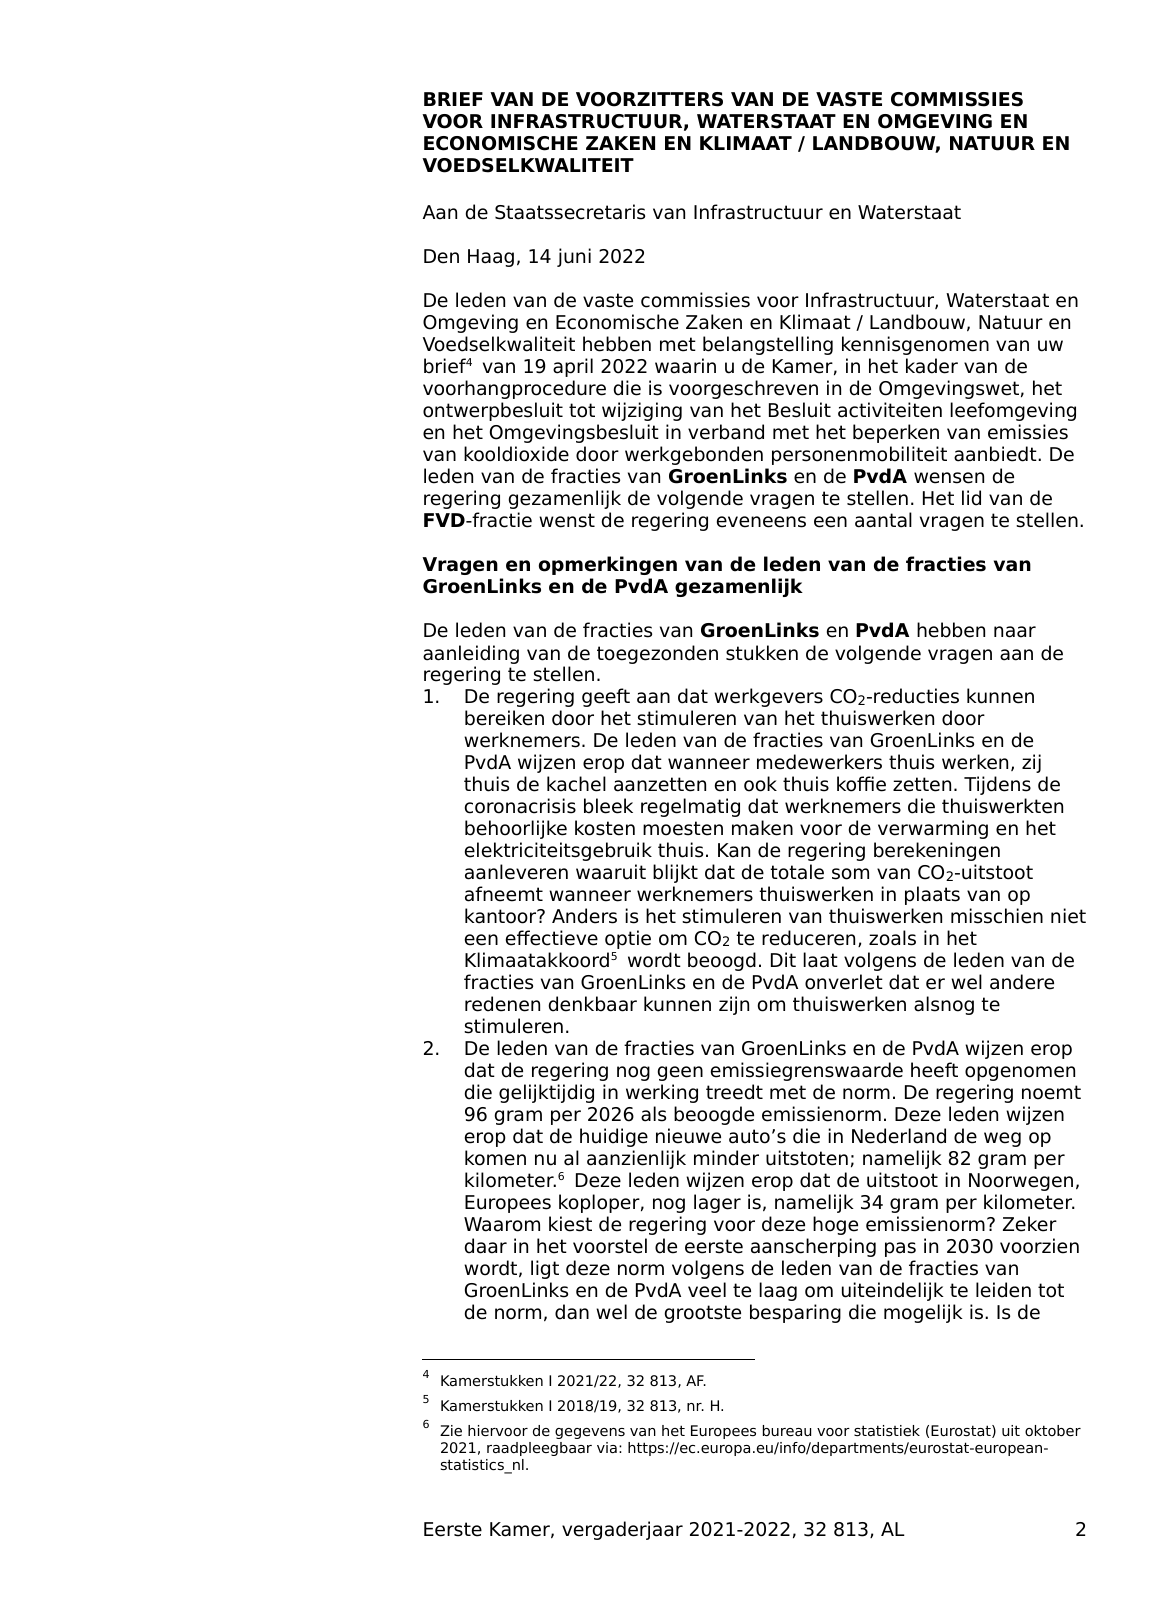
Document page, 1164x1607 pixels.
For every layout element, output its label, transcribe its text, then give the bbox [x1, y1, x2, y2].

text 2. De leden van de fracties van GroenLinks en de PvdA wijzen erop dat de regering nog geen emissiegrenswaarde heeft opgenomen die gelijktijdig in werking treedt met de norm. De regering noemt 96 gram per 2026 als beoogde emissienorm. Deze leden wijzen erop dat de huidige nieuwe auto’s die in Nederland de weg op komen nu al aanzienlijk minder uitstoten; namelijk 82 gram per kilometer. Deze leden wijzen erop dat de uitstoot in Noorwegen, Europees koploper, nog lager is, namelijk 34 gram per kilometer. Waarom kiest de regering voor deze hoge emissienorm? Zeker daar in het voorstel de eerste aanscherping pas in 2030 voorzien wordt, ligt deze norm volgens de leden van de fracties van GroenLinks en de PvdA veel te laag om uiteindelijk te leiden tot de norm, dan wel de grootste besparing die mogelijk is. Is de [422, 1038, 1087, 1324]
text Zie hiervoor de gegevens van het Europees bureau voor statistiek (Eurostat) uit oktober 2021, raadpleegbaar via: https://ec.europa.eu/info/departments/eurostat-european-statistics_nl. [422, 1418, 1087, 1474]
text De leden van de vaste commissies voor Infrastructuur, Waterstaat en Omgeving en Economische Zaken en Klimaat / Landbouw, Natuur en Voedselkwaliteit hebben met belangstelling kennisgenomen van uw brief van 19 april 2022 waarin u de Kamer, in het kader van de voorhangprocedure die is voorgeschreven in de Omgevingswet, het ontwerpbesluit tot wijziging van het Besluit activiteiten leefomgeving en het Omgevingsbesluit in verband met het beperken van emissies van kooldioxide door werkgebonden personenmobiliteit aanbiedt. De leden van de fracties van GroenLinks en de PvdA wensen de regering gezamenlijk de volgende vragen te stellen. Het lid van de FVD-fractie wenst de regering eveneens een aantal vragen te stellen. [422, 290, 1087, 532]
text Den Haag, 14 juni 2022 [422, 246, 1087, 268]
text 1. De regering geeft aan dat werkgevers CO2-reducties kunnen bereiken door het stimuleren van het thuiswerken door werknemers. De leden van de fracties van GroenLinks en de PvdA wijzen erop dat wanneer medewerkers thuis werken, zij thuis de kachel aanzetten en ook thuis koffie zetten. Tijdens de coronacrisis bleek regelmatig dat werknemers die thuiswerkten behoorlijke kosten moesten maken voor de verwarming en het elektriciteitsgebruik thuis. Kan de regering berekeningen aanleveren waaruit blijkt dat de totale som van CO2-uitstoot afneemt wanneer werknemers thuiswerken in plaats van op kantoor? Anders is het stimuleren van thuiswerken misschien niet een effectieve optie om CO2 te reduceren, zoals in het Klimaatakkoord wordt beoogd. Dit laat volgens de leden van de fracties van GroenLinks en de PvdA onverlet dat er wel andere redenen denkbaar kunnen zijn om thuiswerken alsnog te stimuleren. [422, 686, 1087, 1038]
text De leden van de fracties van GroenLinks en PvdA hebben naar aanleiding van de toegezonden stukken de volgende vragen aan de regering te stellen. [422, 620, 1087, 686]
subtitle Vragen en opmerkingen van de leden van de fracties van GroenLinks en de PvdA gezamenlijk [422, 554, 1087, 598]
text Kamerstukken I 2018/19, 32 813, nr. H. [422, 1393, 1087, 1416]
subtitle BRIEF VAN DE VOORZITTERS VAN DE VASTE COMMISSIES VOOR INFRASTRUCTUUR, WATERSTAAT EN OMGEVING EN ECONOMISCHE ZAKEN EN KLIMAAT / LANDBOUW, NATUUR EN VOEDSELKWALITEIT [422, 89, 1087, 177]
text Aan de Staatssecretaris van Infrastructuur en Waterstaat [422, 202, 1087, 224]
text Kamerstukken I 2021/22, 32 813, AF. [422, 1368, 1087, 1391]
